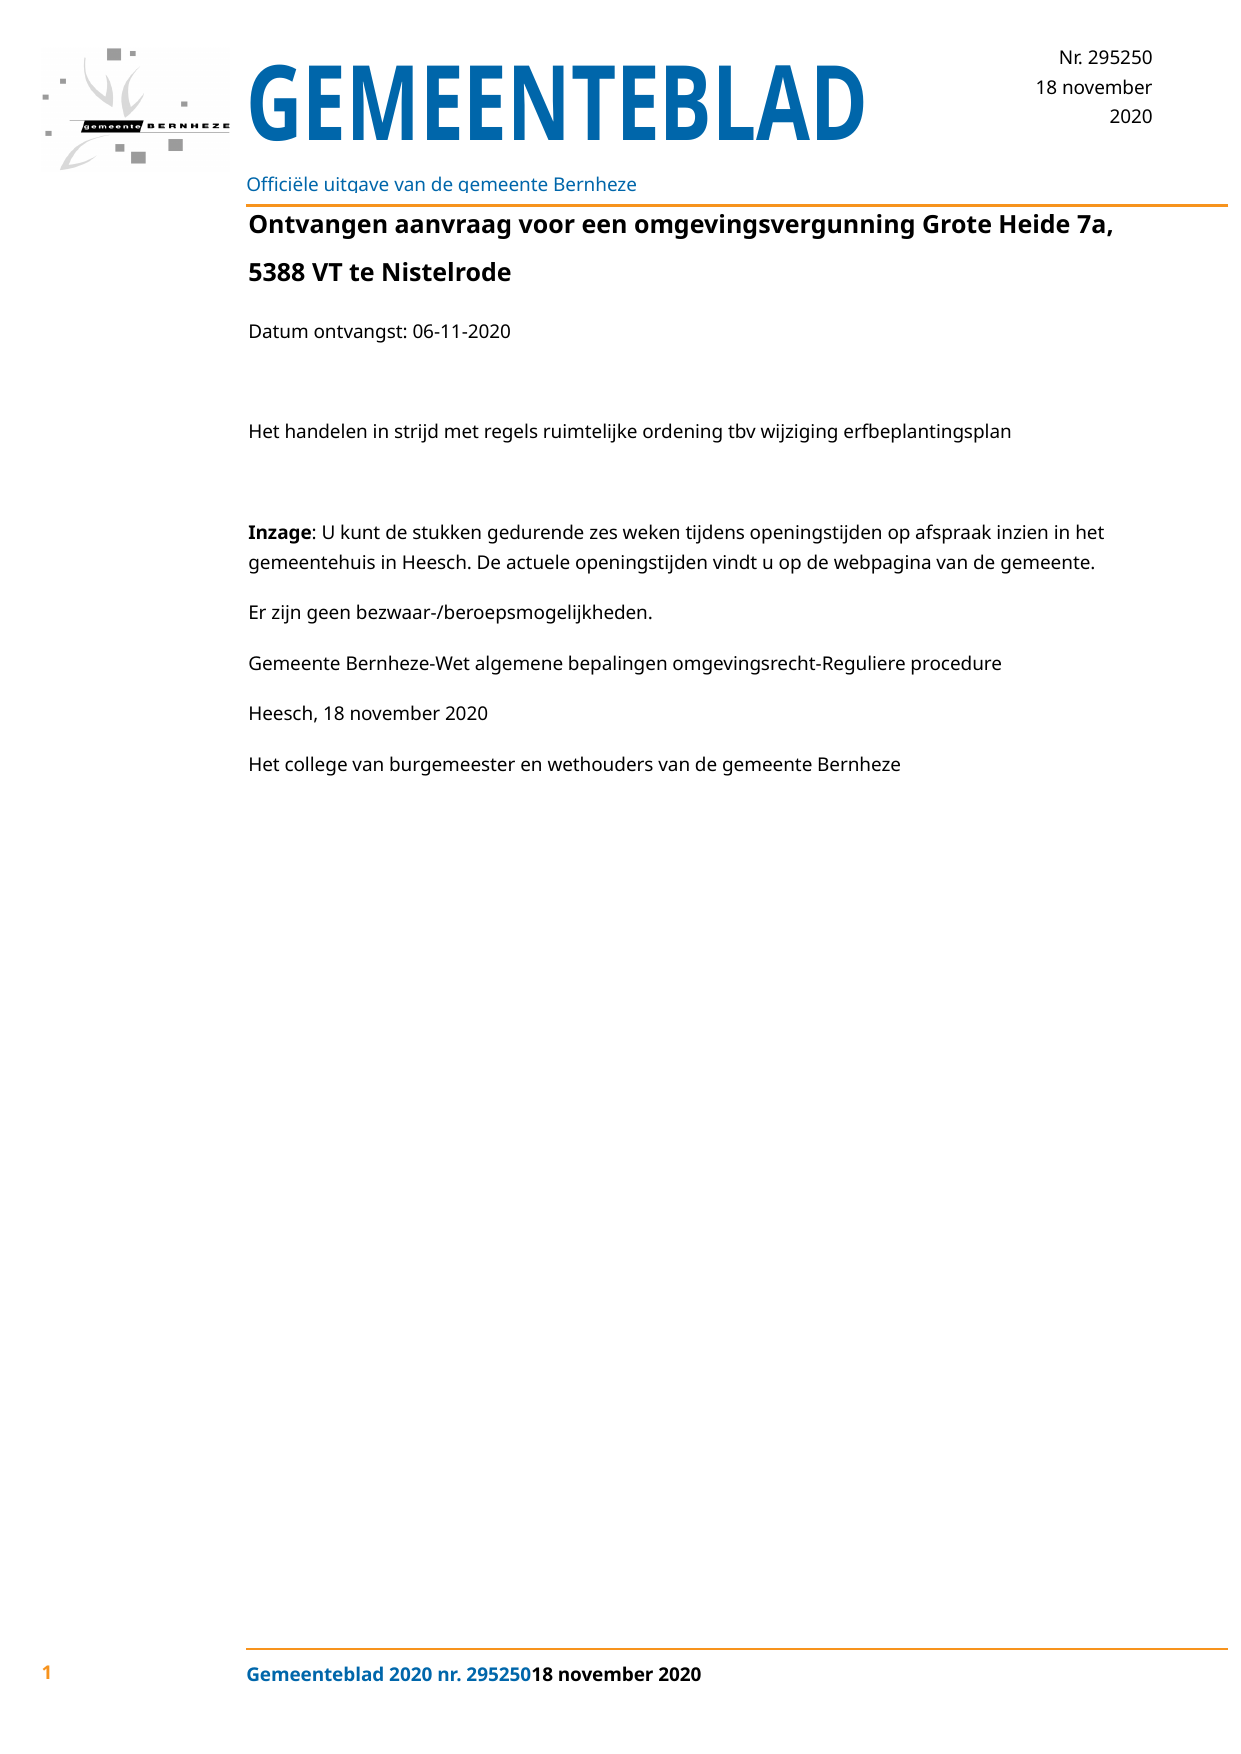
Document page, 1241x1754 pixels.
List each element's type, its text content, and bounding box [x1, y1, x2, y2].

text Ontvangen aanvraag voor een omgevingsvergunning Grote Heide 7a, 5388 VT te Nistelrode [248, 207, 1152, 288]
picture [41, 47, 231, 172]
text Het college van burgemeester en wethouders van de gemeente Bernheze [248, 751, 1152, 777]
text Inzage: U kunt de stukken gedurende zes weken tijdens openingstijden op afspraak inzien in het gemeentehuis in Heesch. De actuele openingstijden vindt u op de webpagina van de gemeente. [248, 519, 1152, 575]
text Heesch, 18 november 2020 [248, 700, 1152, 726]
text Gemeente Bernheze-Wet algemene bepalingen omgevingsrecht-Reguliere procedure [248, 650, 1152, 676]
text Er zijn geen bezwaar-/beroepsmogelijkheden. [248, 599, 1152, 625]
text Het handelen in strijd met regels ruimtelijke ordening tbv wijziging erfbeplantingsplan [248, 419, 1152, 444]
text Datum ontvangst: 06-11-2020 [248, 318, 1152, 344]
